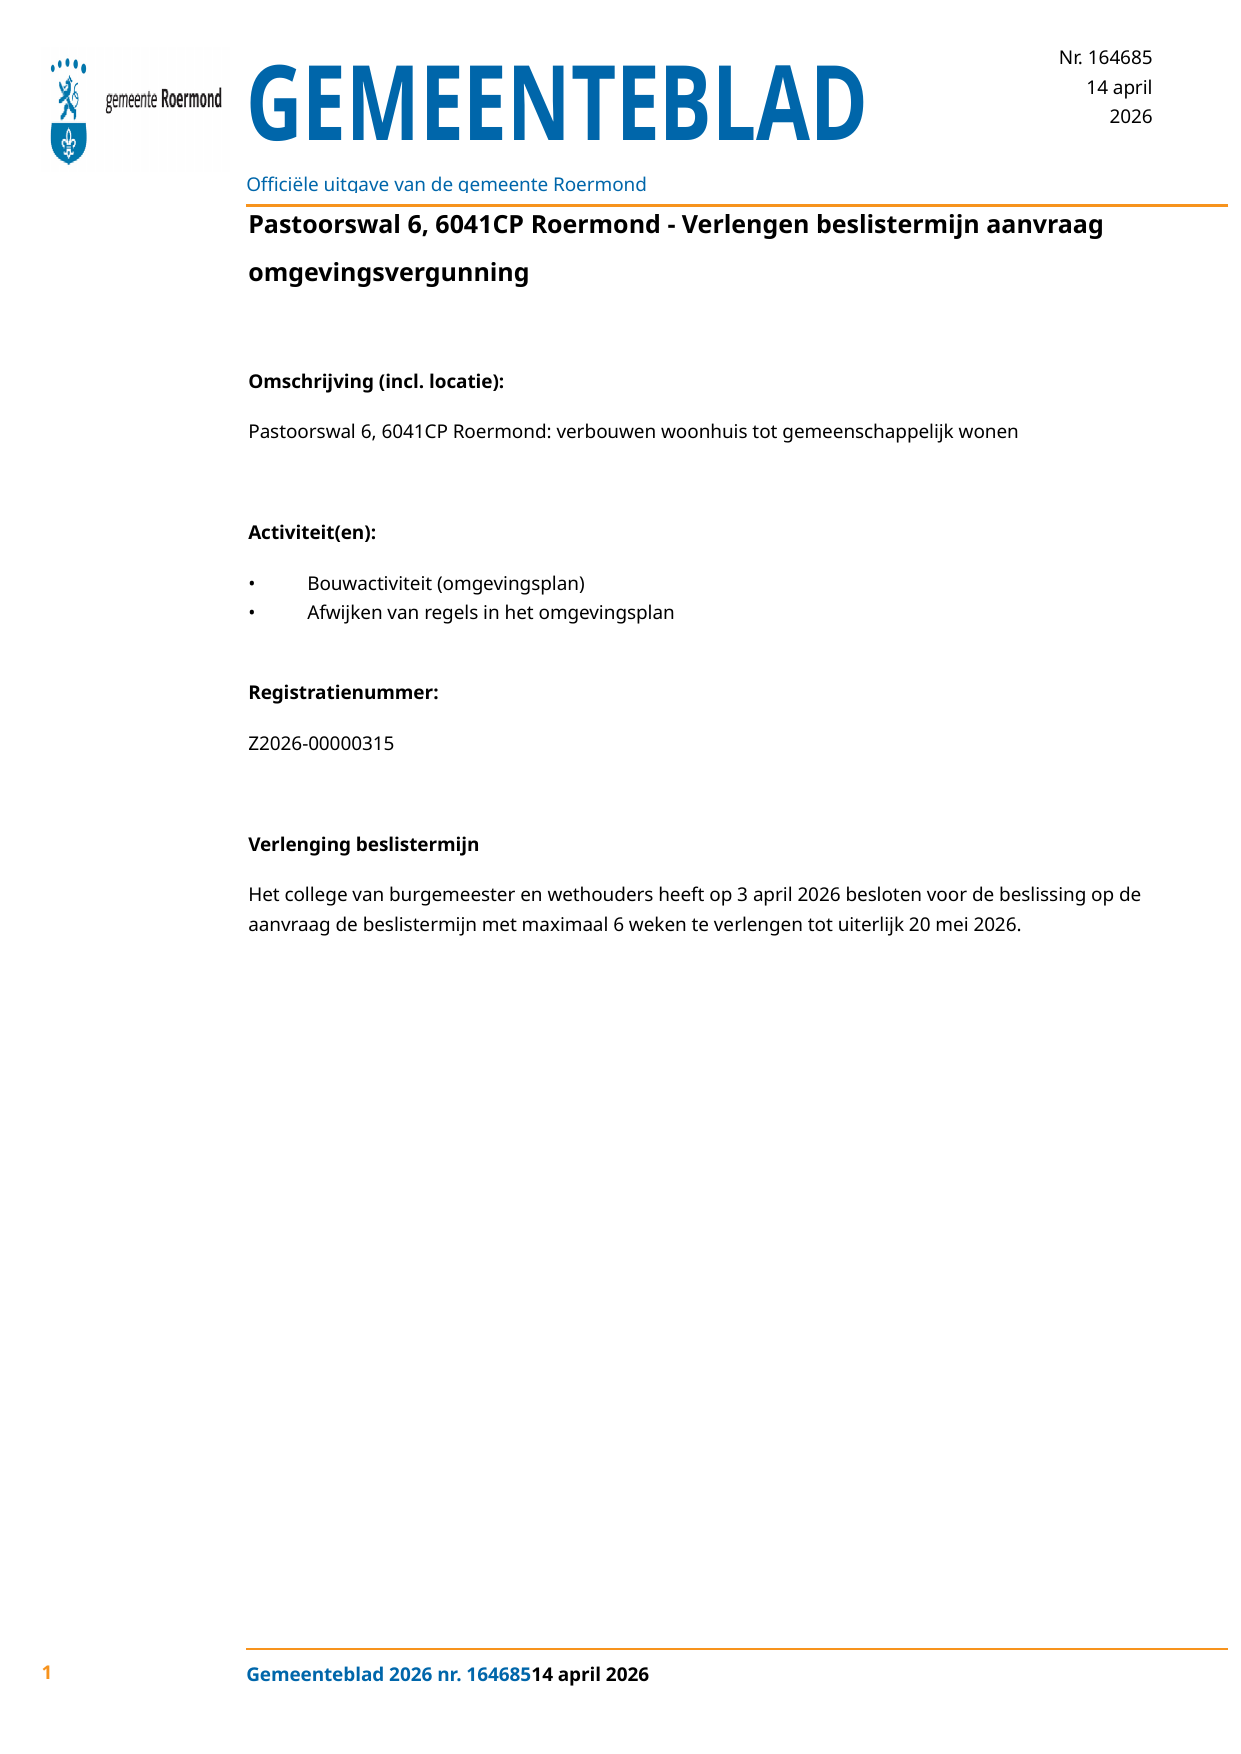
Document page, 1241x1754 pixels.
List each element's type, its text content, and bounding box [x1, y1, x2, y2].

text Registratienummer: [248, 679, 1152, 705]
text Het college van burgemeester en wethouders heeft op 3 april 2026 besloten voor de beslissing op de aanvraag de beslistermijn met maximaal 6 weken te verlengen tot uiterlijk 20 mei 2026. [248, 881, 1152, 937]
text Z2026-00000315 [248, 730, 1152, 756]
text Pastoorswal 6, 6041CP Roermond - Verlengen beslistermijn aanvraag omgevingsvergunning [248, 207, 1152, 288]
picture [41, 47, 231, 172]
text Verlenging beslistermijn [248, 831, 1152, 857]
list Afwijken van regels in het omgevingsplan [248, 599, 1152, 625]
list Bouwactiviteit (omgevingsplan) [248, 570, 1152, 596]
text Activiteit(en): [248, 519, 1152, 545]
text Omschrijving (incl. locatie): [248, 368, 1152, 394]
text Pastoorswal 6, 6041CP Roermond: verbouwen woonhuis tot gemeenschappelijk wonen [248, 419, 1152, 444]
